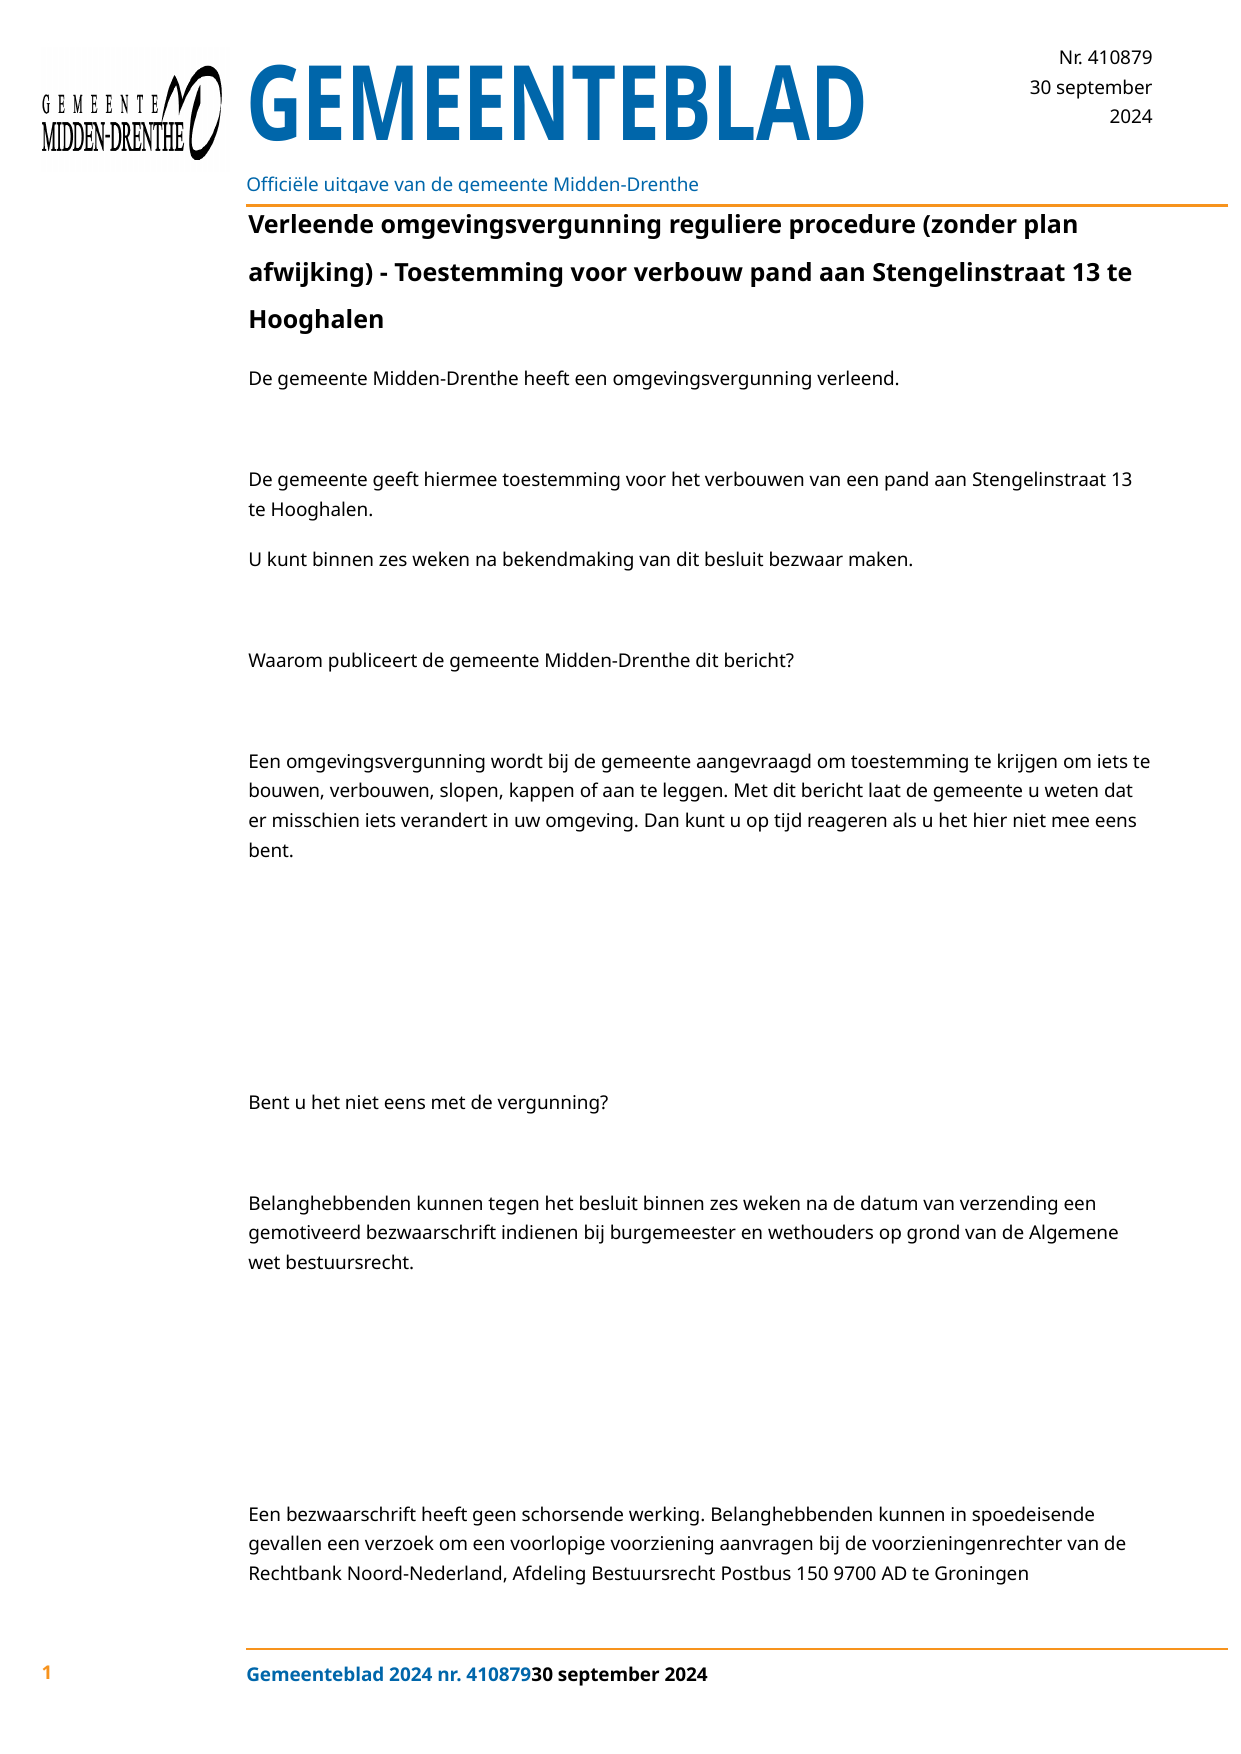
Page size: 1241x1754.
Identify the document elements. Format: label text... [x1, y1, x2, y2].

text Verleende omgevingsvergunning reguliere procedure (zonder plan afwijking) - Toestemming voor verbouw pand aan Stengelinstraat 13 te Hooghalen [248, 207, 1152, 336]
picture [41, 47, 231, 172]
text Een omgevingsvergunning wordt bij de gemeente aangevraagd om toestemming te krijgen om iets te bouwen, verbouwen, slopen, kappen of aan te leggen. Met dit bericht laat de gemeente u weten dat er misschien iets verandert in uw omgeving. Dan kunt u op tijd reageren als u het hier niet mee eens bent. [248, 748, 1152, 862]
text Bent u het niet eens met de vergunning? [248, 1089, 1152, 1114]
text Belanghebbenden kunnen tegen het besluit binnen zes weken na de datum van verzending een gemotiveerd bezwaarschrift indienen bij burgemeester en wethouders op grond van de Algemene wet bestuursrecht. [248, 1190, 1152, 1274]
text De gemeente Midden-Drenthe heeft een omgevingsvergunning verleend. [248, 366, 1152, 391]
text U kunt binnen zes weken na bekendmaking van dit besluit bezwaar maken. [248, 546, 1152, 572]
text Waarom publiceert de gemeente Midden-Drenthe dit bericht? [248, 647, 1152, 673]
text Een bezwaarschrift heeft geen schorsende werking. Belanghebbenden kunnen in spoedeisende gevallen een verzoek om een voorlopige voorziening aanvragen bij de voorzieningenrechter van de Rechtbank Noord-Nederland, Afdeling Bestuursrecht Postbus 150 9700 AD te Groningen [248, 1501, 1152, 1586]
text De gemeente geeft hiermee toestemming voor het verbouwen van een pand aan Stengelinstraat 13 te Hooghalen. [248, 466, 1152, 522]
